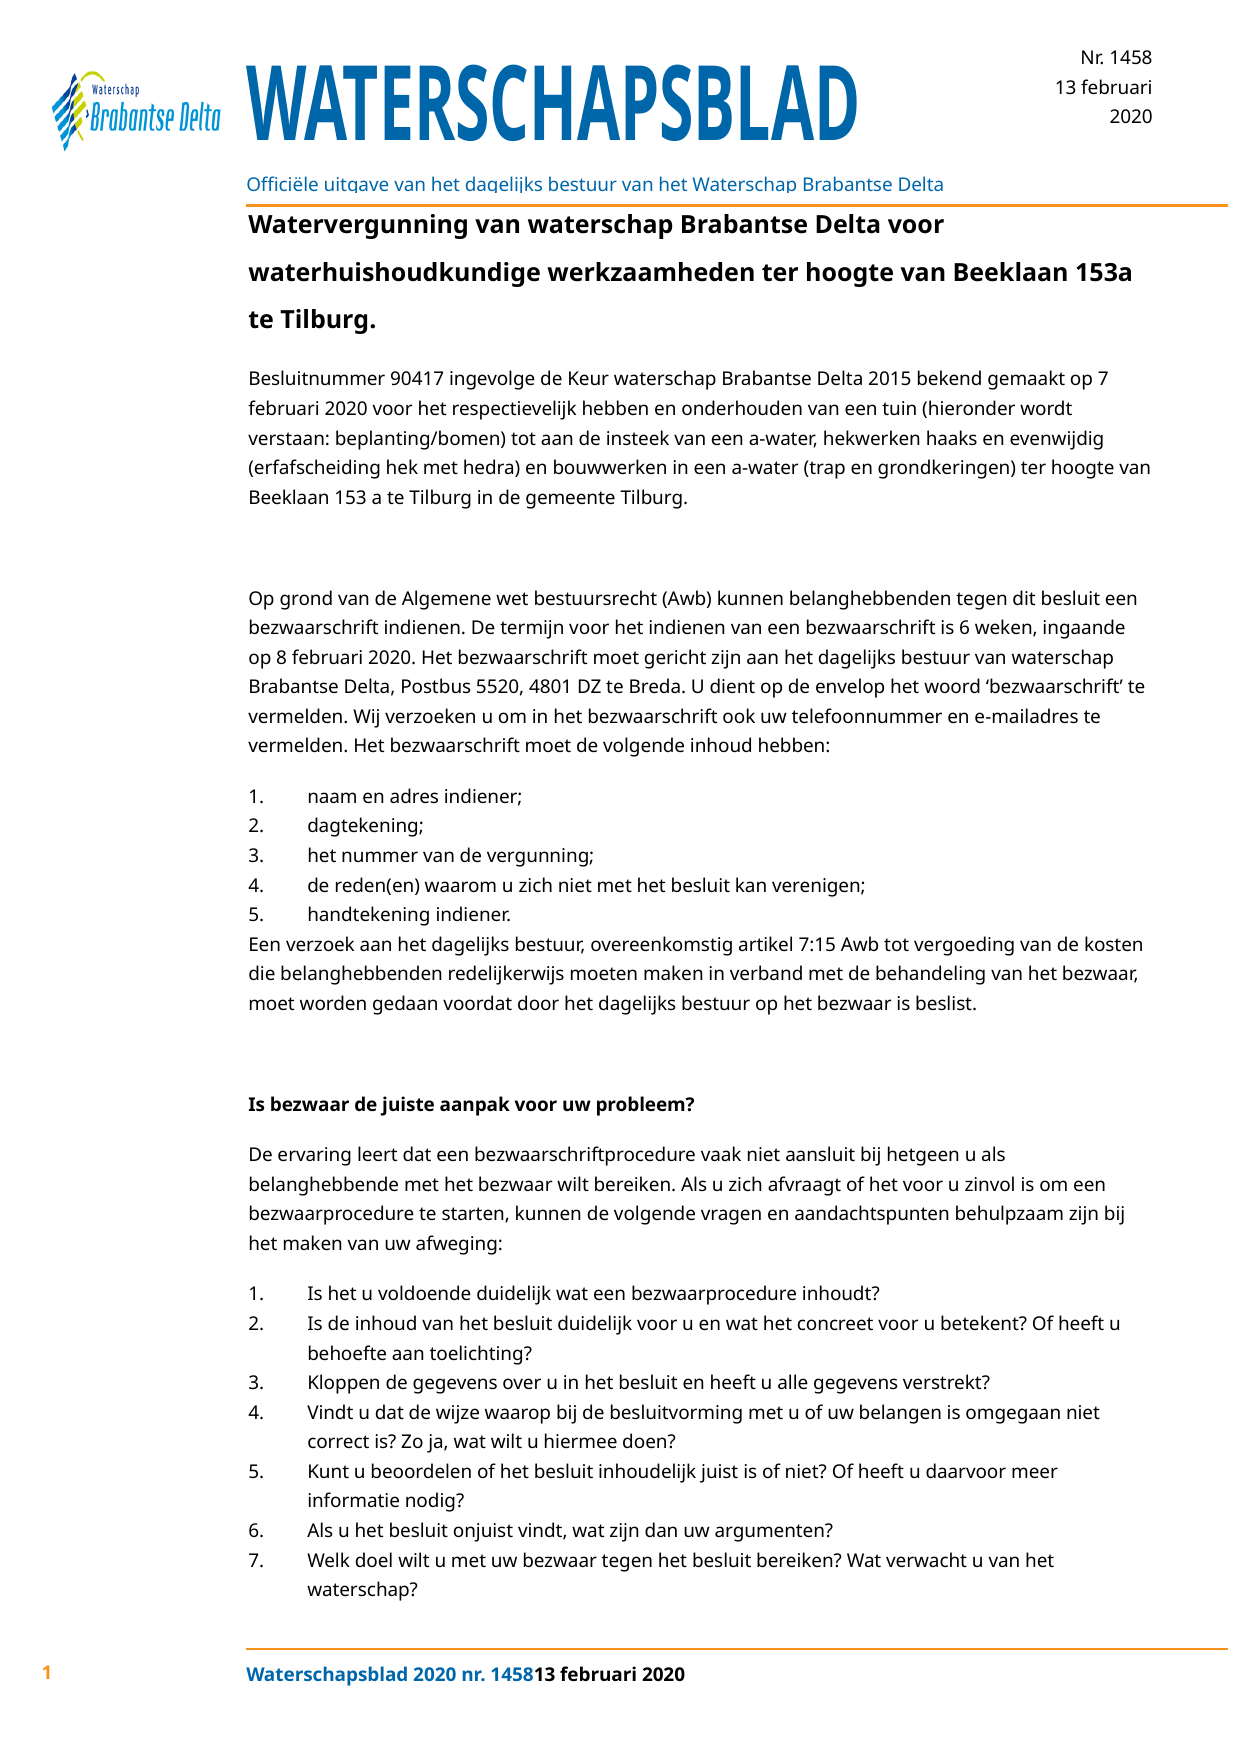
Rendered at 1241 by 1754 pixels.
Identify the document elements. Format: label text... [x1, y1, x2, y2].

list Kloppen de gegevens over u in het besluit en heeft u alle gegevens verstrekt? [248, 1369, 1152, 1395]
picture [41, 47, 231, 172]
list het nummer van de vergunning; [248, 842, 1152, 868]
list Kunt u beoordelen of het besluit inhoudelijk juist is of niet? Of heeft u daarvoor meer informatie nodig? [248, 1458, 1152, 1513]
text De ervaring leert dat een bezwaarschriftprocedure vaak niet aansluit bij hetgeen u als belanghebbende met het bezwaar wilt bereiken. Als u zich afvraagt of het voor u zinvol is om een bezwaarprocedure te starten, kunnen de volgende vragen en aandachtspunten behulpzaam zijn bij het maken van uw afweging: [248, 1141, 1152, 1256]
list dagtekening; [248, 813, 1152, 838]
list Als u het besluit onjuist vindt, wat zijn dan uw argumenten? [248, 1517, 1152, 1543]
list Is de inhoud van het besluit duidelijk voor u en wat het concreet voor u betekent? Of heeft u behoefte aan toelichting? [248, 1310, 1152, 1365]
list Vindt u dat de wijze waarop bij de besluitvorming met u of uw belangen is omgegaan niet correct is? Zo ja, wat wilt u hiermee doen? [248, 1399, 1152, 1454]
list de reden(en) waarom u zich niet met het besluit kan verenigen; [248, 872, 1152, 897]
text Een verzoek aan het dagelijks bestuur, overeenkomstig artikel 7:15 Awb tot vergoeding van de kosten die belanghebbenden redelijkerwijs moeten maken in verband met de behandeling van het bezwaar, moet worden gedaan voordat door het dagelijks bestuur op het bezwaar is beslist. [248, 931, 1152, 1016]
list Welk doel wilt u met uw bezwaar tegen het besluit bereiken? Wat verwacht u van het waterschap? [248, 1547, 1152, 1602]
list naam en adres indiener; [248, 783, 1152, 809]
text Besluitnummer 90417 ingevolge de Keur waterschap Brabantse Delta 2015 bekend gemaakt op 7 februari 2020 voor het respectievelijk hebben en onderhouden van een tuin (hieronder wordt verstaan: beplanting/bomen) tot aan de insteek van een a-water, hekwerken haaks en evenwijdig (erfafscheiding hek met hedra) en bouwwerken in een a-water (trap en grondkeringen) ter hoogte van Beeklaan 153 a te Tilburg in de gemeente Tilburg. [248, 366, 1152, 509]
text Watervergunning van waterschap Brabantse Delta voor waterhuishoudkundige werkzaamheden ter hoogte van Beeklaan 153a te Tilburg. [248, 207, 1152, 336]
text Op grond van de Algemene wet bestuursrecht (Awb) kunnen belanghebbenden tegen dit besluit een bezwaarschrift indienen. De termijn voor het indienen van een bezwaarschrift is 6 weken, ingaande op 8 februari 2020. Het bezwaarschrift moet gericht zijn aan het dagelijks bestuur van waterschap Brabantse Delta, Postbus 5520, 4801 DZ te Breda. U dient op de envelop het woord ‘bezwaarschrift’ te vermelden. Wij verzoeken u om in het bezwaarschrift ook uw telefoonnummer en e‑mailadres te vermelden. Het bezwaarschrift moet de volgende inhoud hebben: [248, 585, 1152, 758]
list Is het u voldoende duidelijk wat een bezwaarprocedure inhoudt? [248, 1281, 1152, 1306]
list handtekening indiener. [248, 901, 1152, 927]
text Is bezwaar de juiste aanpak voor uw probleem? [248, 1091, 1152, 1117]
